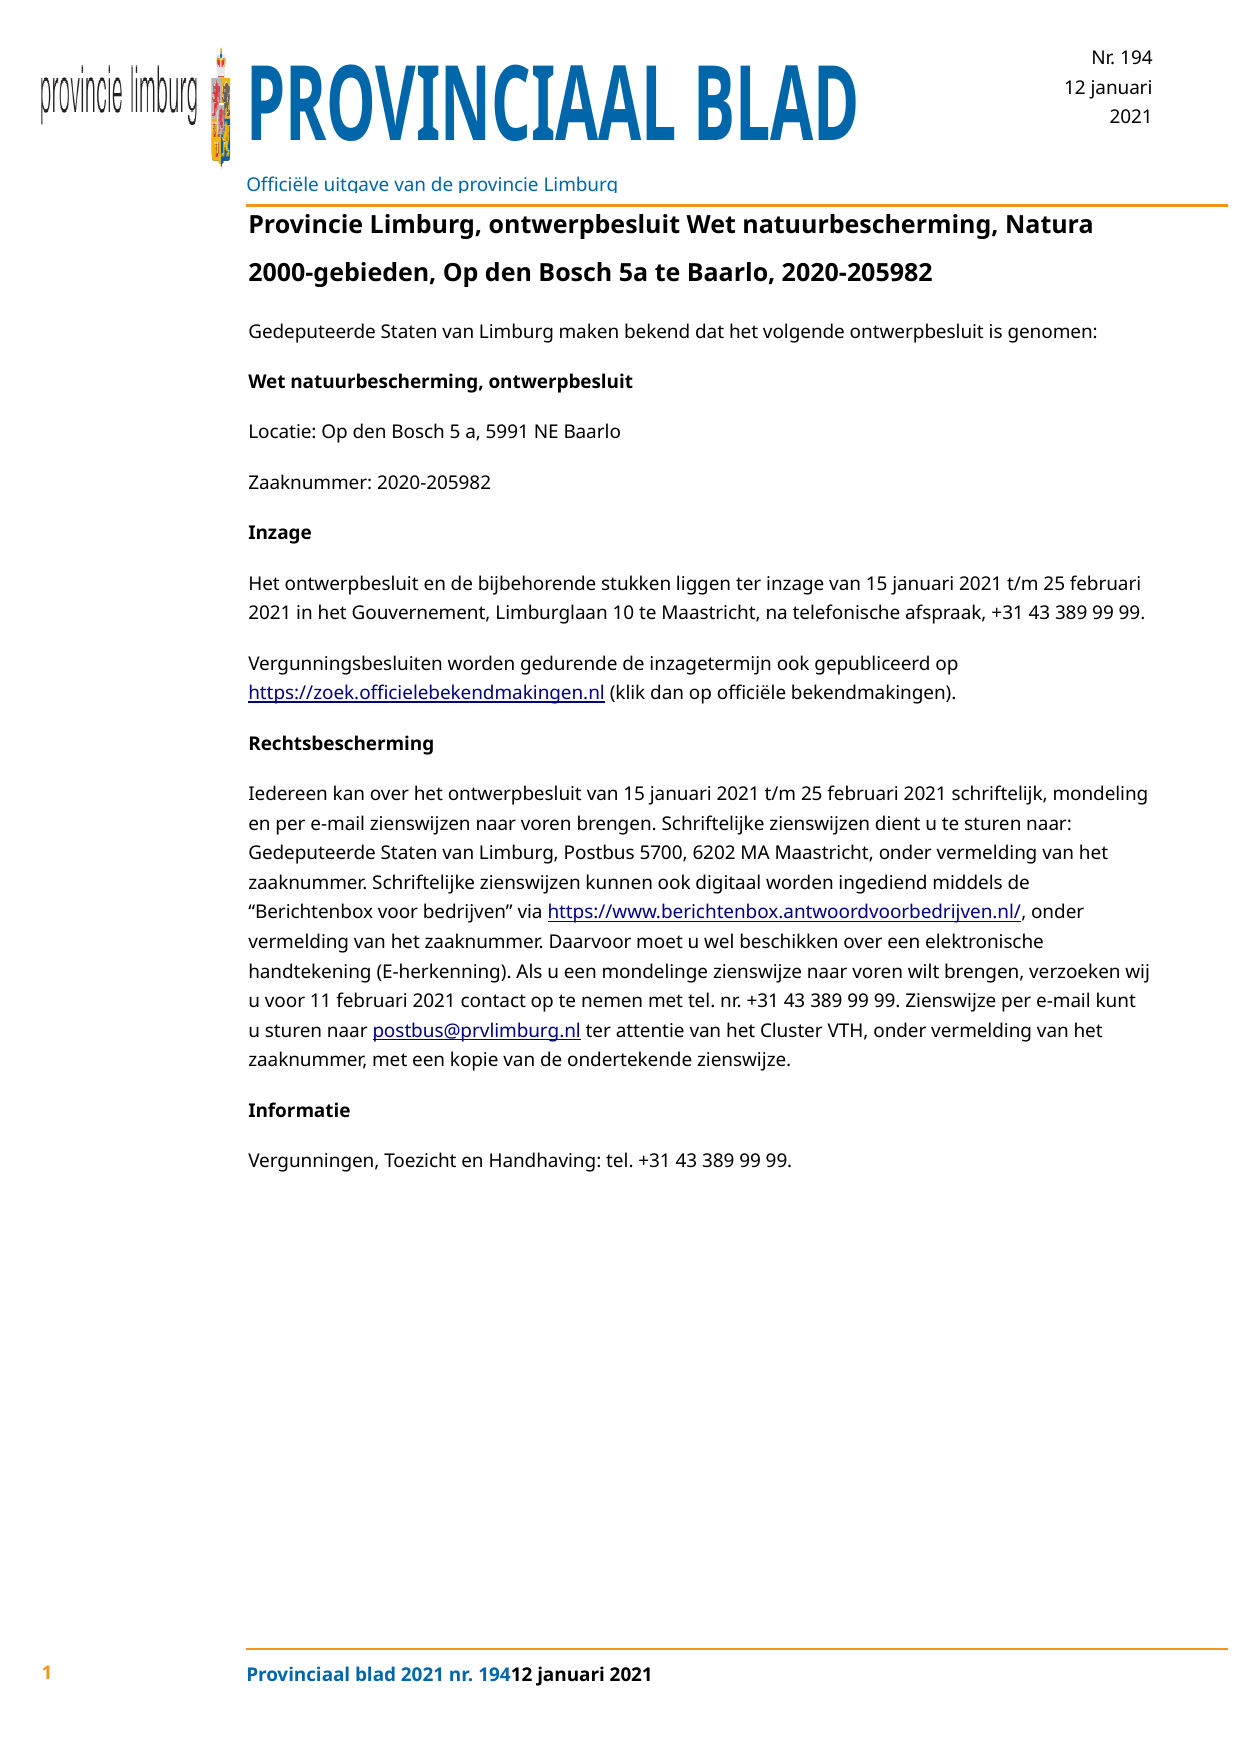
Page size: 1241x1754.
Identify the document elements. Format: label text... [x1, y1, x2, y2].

text Inzage [248, 519, 1152, 545]
text Iedereen kan over het ontwerpbesluit van 15 januari 2021 t/m 25 februari 2021 schriftelijk, mondeling en per e-mail zienswijzen naar voren brengen. Schriftelijke zienswijzen dient u te sturen naar: Gedeputeerde Staten van Limburg, Postbus 5700, 6202 MA Maastricht, onder vermelding van het zaaknummer. Schriftelijke zienswijzen kunnen ook digitaal worden ingediend middels de “Berichtenbox voor bedrijven” via https://www.berichtenbox.antwoordvoorbedrijven.nl/, onder vermelding van het zaaknummer. Daarvoor moet u wel beschikken over een elektronische handtekening (E-herkenning). Als u een mondelinge zienswijze naar voren wilt brengen, verzoeken wij u voor 11 februari 2021 contact op te nemen met tel. nr. +31 43 389 99 99. Zienswijze per e-mail kunt u sturen naar postbus@prvlimburg.nl ter attentie van het Cluster VTH, onder vermelding van het zaaknummer, met een kopie van de ondertekende zienswijze. [248, 780, 1152, 1072]
text Locatie: Op den Bosch 5 a, 5991 NE Baarlo [248, 419, 1152, 444]
text Provincie Limburg, ontwerpbesluit Wet natuurbescherming, Natura 2000-gebieden, Op den Bosch 5a te Baarlo, 2020-205982 [248, 207, 1152, 288]
picture [41, 47, 231, 172]
text Vergunningen, Toezicht en Handhaving: tel. +31 43 389 99 99. [248, 1147, 1152, 1173]
text Wet natuurbescherming, ontwerpbesluit [248, 368, 1152, 394]
text Vergunningsbesluiten worden gedurende de inzagetermijn ook gepubliceerd op https://zoek.officielebekendmakingen.nl (klik dan op officiële bekendmakingen). [248, 650, 1152, 705]
text Informatie [248, 1097, 1152, 1123]
text Zaaknummer: 2020-205982 [248, 469, 1152, 495]
text Rechtsbescherming [248, 730, 1152, 756]
text Gedeputeerde Staten van Limburg maken bekend dat het volgende ontwerpbesluit is genomen: [248, 318, 1152, 344]
text Het ontwerpbesluit en de bijbehorende stukken liggen ter inzage van 15 januari 2021 t/m 25 februari 2021 in het Gouvernement, Limburglaan 10 te Maastricht, na telefonische afspraak, +31 43 389 99 99. [248, 570, 1152, 625]
